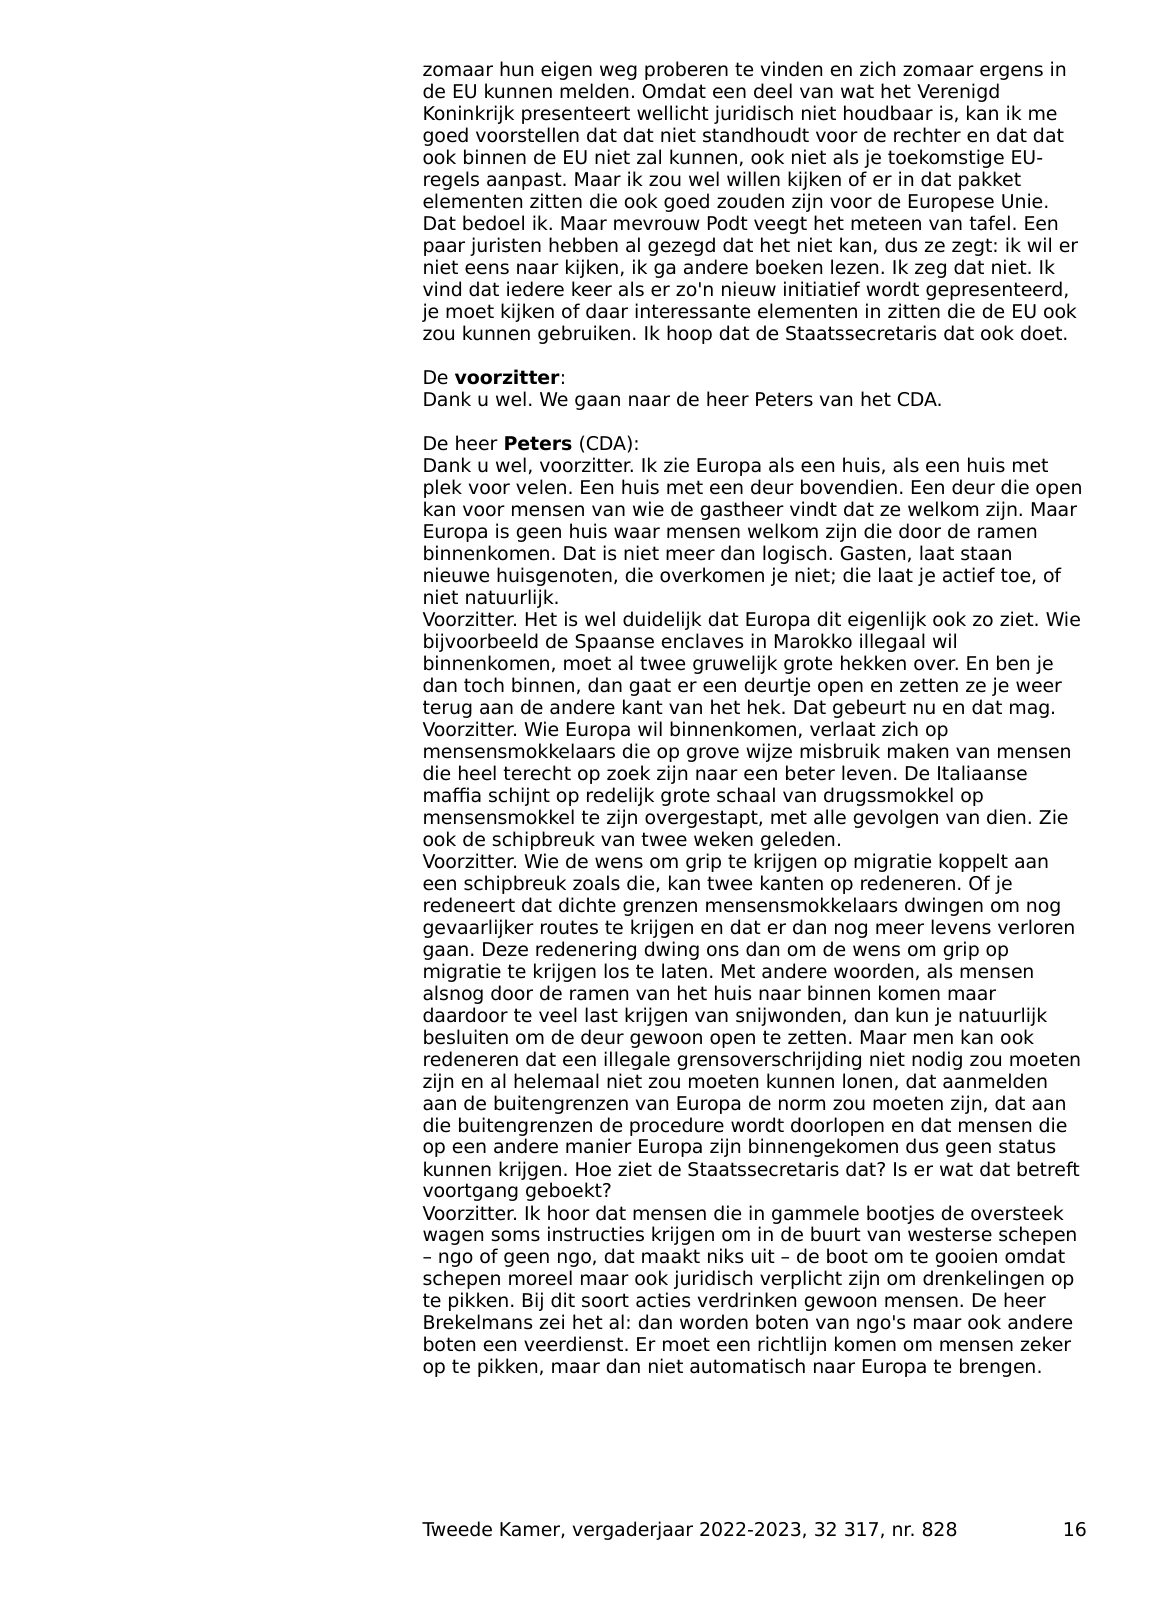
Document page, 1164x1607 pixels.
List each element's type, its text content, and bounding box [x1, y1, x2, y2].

text Dank u wel. We gaan naar de heer Peters van het CDA. [422, 389, 1087, 411]
text Dank u wel, voorzitter. Ik zie Europa als een huis, als een huis met plek voor velen. Een huis met een deur bovendien. Een deur die open kan voor mensen van wie de gastheer vindt dat ze welkom zijn. Maar Europa is geen huis waar mensen welkom zijn die door de ramen binnenkomen. Dat is niet meer dan logisch. Gasten, laat staan nieuwe huisgenoten, die overkomen je niet; die laat je actief toe, of niet natuurlijk. [422, 455, 1087, 609]
text Voorzitter. Ik hoor dat mensen die in gammele bootjes de oversteek wagen soms instructies krijgen om in de buurt van westerse schepen – ngo of geen ngo, dat maakt niks uit – de boot om te gooien omdat schepen moreel maar ook juridisch verplicht zijn om drenkelingen op te pikken. Bij dit soort acties verdrinken gewoon mensen. De heer Brekelmans zei het al: dan worden boten van ngo's maar ook andere boten een veerdienst. Er moet een richtlijn komen om mensen zeker op te pikken, maar dan niet automatisch naar Europa te brengen. [422, 1202, 1087, 1378]
text De voorzitter: [422, 367, 1087, 389]
text De heer Peters (CDA): [422, 433, 1087, 455]
text Voorzitter. Het is wel duidelijk dat Europa dit eigenlijk ook zo ziet. Wie bijvoorbeeld de Spaanse enclaves in Marokko illegaal wil binnenkomen, moet al twee gruwelijk grote hekken over. En ben je dan toch binnen, dan gaat er een deurtje open en zetten ze je weer terug aan de andere kant van het hek. Dat gebeurt nu en dat mag. [422, 609, 1087, 719]
text Voorzitter. Wie de wens om grip te krijgen op migratie koppelt aan een schipbreuk zoals die, kan twee kanten op redeneren. Of je redeneert dat dichte grenzen mensensmokkelaars dwingen om nog gevaarlijker routes te krijgen en dat er dan nog meer levens verloren gaan. Deze redenering dwing ons dan om de wens om grip op migratie te krijgen los te laten. Met andere woorden, als mensen alsnog door de ramen van het huis naar binnen komen maar daardoor te veel last krijgen van snijwonden, dan kun je natuurlijk besluiten om de deur gewoon open te zetten. Maar men kan ook redeneren dat een illegale grensoverschrijding niet nodig zou moeten zijn en al helemaal niet zou moeten kunnen lonen, dat aanmelden aan de buitengrenzen van Europa de norm zou moeten zijn, dat aan die buitengrenzen de procedure wordt doorlopen en dat mensen die op een andere manier Europa zijn binnengekomen dus geen status kunnen krijgen. Hoe ziet de Staatssecretaris dat? Is er wat dat betreft voortgang geboekt? [422, 851, 1087, 1202]
text zomaar hun eigen weg proberen te vinden en zich zomaar ergens in de EU kunnen melden. Omdat een deel van wat het Verenigd Koninkrijk presenteert wellicht juridisch niet houdbaar is, kan ik me goed voorstellen dat dat niet standhoudt voor de rechter en dat dat ook binnen de EU niet zal kunnen, ook niet als je toekomstige EU-regels aanpast. Maar ik zou wel willen kijken of er in dat pakket elementen zitten die ook goed zouden zijn voor de Europese Unie. Dat bedoel ik. Maar mevrouw Podt veegt het meteen van tafel. Een paar juristen hebben al gezegd dat het niet kan, dus ze zegt: ik wil er niet eens naar kijken, ik ga andere boeken lezen. Ik zeg dat niet. Ik vind dat iedere keer als er zo'n nieuw initiatief wordt gepresenteerd, je moet kijken of daar interessante elementen in zitten die de EU ook zou kunnen gebruiken. Ik hoop dat de Staatssecretaris dat ook doet. [422, 59, 1087, 345]
text Voorzitter. Wie Europa wil binnenkomen, verlaat zich op mensensmokkelaars die op grove wijze misbruik maken van mensen die heel terecht op zoek zijn naar een beter leven. De Italiaanse maffia schijnt op redelijk grote schaal van drugssmokkel op mensensmokkel te zijn overgestapt, met alle gevolgen van dien. Zie ook de schipbreuk van twee weken geleden. [422, 719, 1087, 851]
